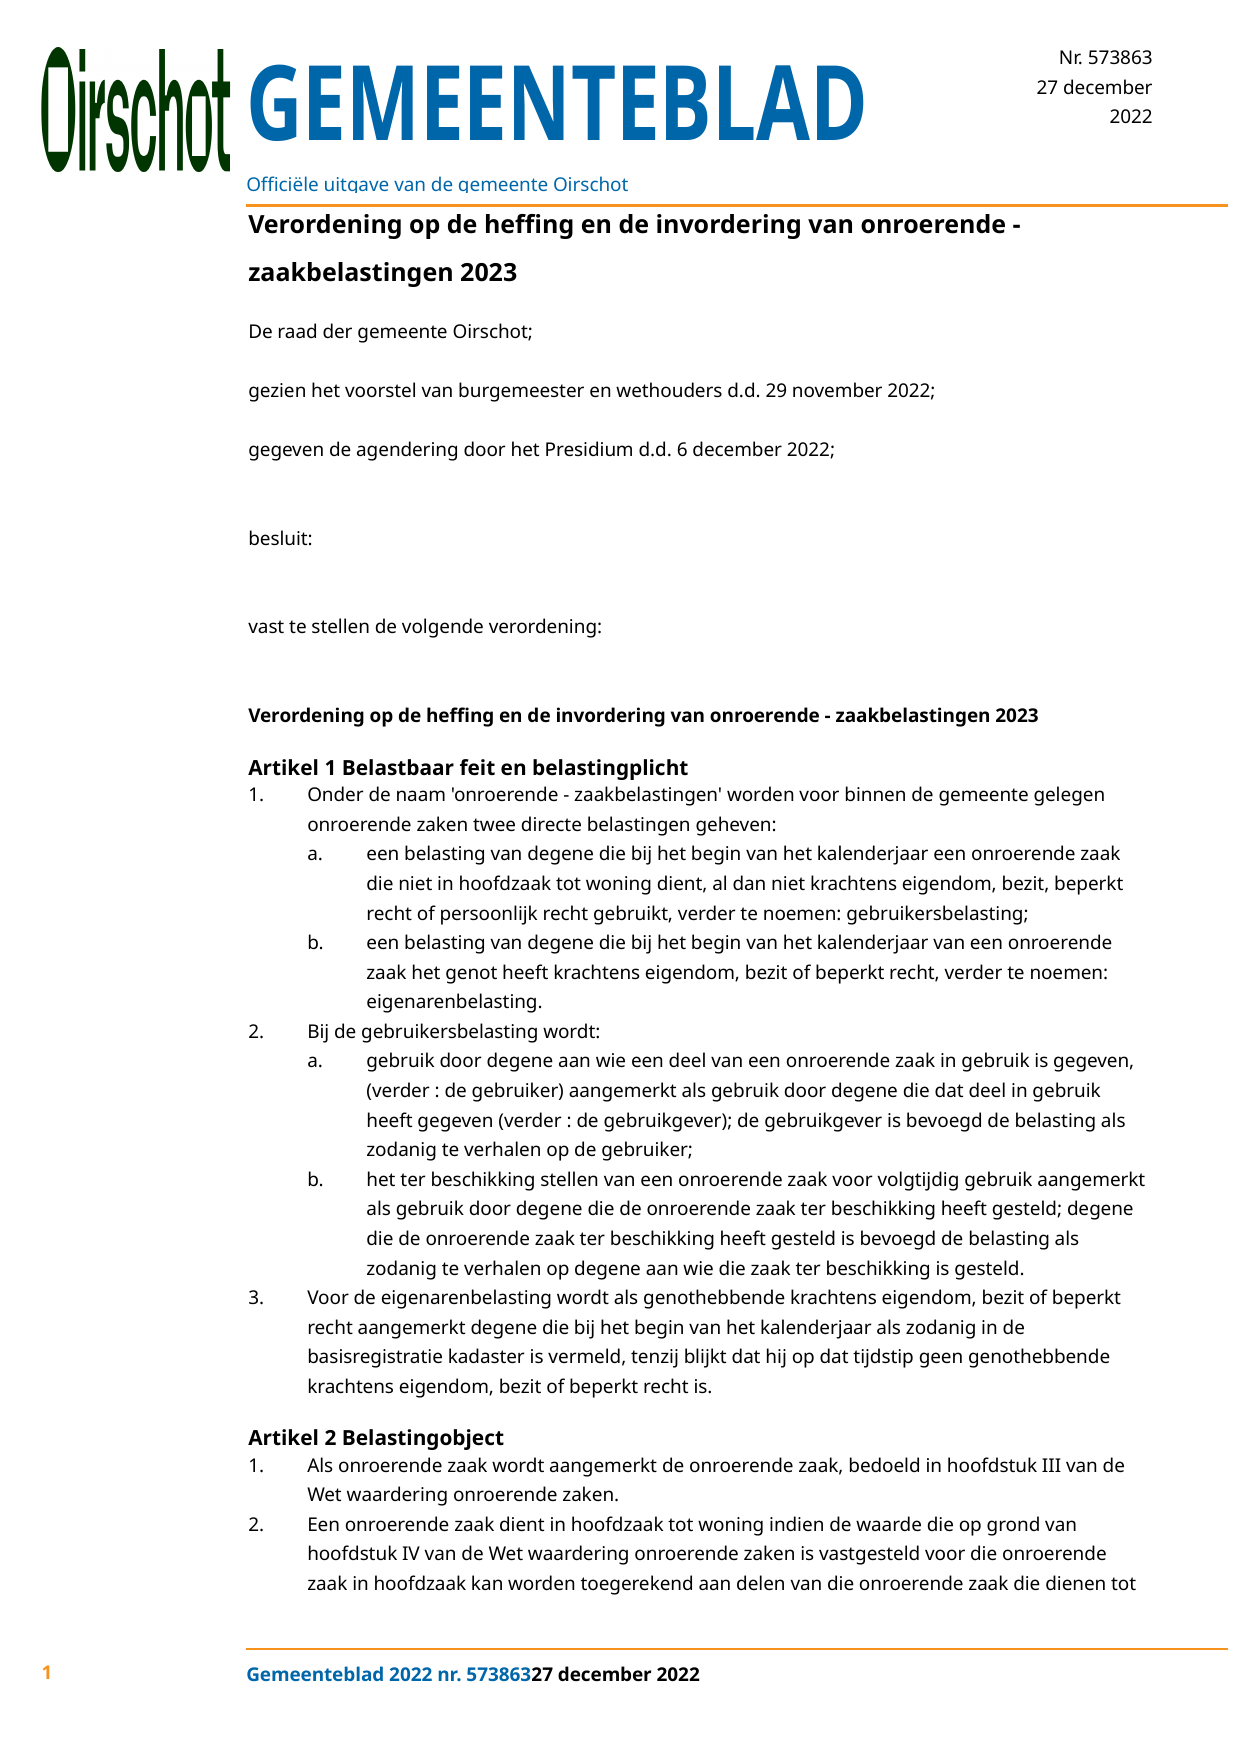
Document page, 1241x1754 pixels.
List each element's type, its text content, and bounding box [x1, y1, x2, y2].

list Bij de gebruikersbelasting wordt: [248, 1018, 1152, 1044]
list het ter beschikking stellen van een onroerende zaak voor volgtijdig gebruik aangemerkt als gebruik door degene die de onroerende zaak ter beschikking heeft gesteld; degene die de onroerende zaak ter beschikking heeft gesteld is bevoegd de belasting als zodanig te verhalen op degene aan wie die zaak ter beschikking is gesteld. [307, 1166, 1152, 1280]
text De raad der gemeente Oirschot; [248, 318, 1152, 344]
text gegeven de agendering door het Presidium d.d. 6 december 2022; [248, 436, 1152, 462]
picture [41, 47, 231, 172]
text gezien het voorstel van burgemeester en wethouders d.d. 29 november 2022; [248, 377, 1152, 403]
list Een onroerende zaak dient in hoofdzaak tot woning indien de waarde die op grond van hoofdstuk IV van de Wet waardering onroerende zaken is vastgesteld voor die onroerende zaak in hoofdzaak kan worden toegerekend aan delen van die onroerende zaak die dienen tot [248, 1511, 1152, 1596]
text Verordening op de heffing en de invordering van onroerende - zaakbelastingen 2023 [248, 702, 1152, 728]
list Als onroerende zaak wordt aangemerkt de onroerende zaak, bedoeld in hoofdstuk III van de Wet waardering onroerende zaken. [248, 1452, 1152, 1507]
text vast te stellen de volgende verordening: [248, 614, 1152, 639]
list een belasting van degene die bij het begin van het kalenderjaar een onroerende zaak die niet in hoofdzaak tot woning dient, al dan niet krachtens eigendom, bezit, beperkt recht of persoonlijk recht gebruikt, verder te noemen: gebruikersbelasting; [307, 841, 1152, 925]
text besluit: [248, 525, 1152, 551]
text Artikel 1 Belastbaar feit en belastingplicht [248, 753, 1152, 781]
text Artikel 2 Belastingobject [248, 1423, 1152, 1452]
list Voor de eigenarenbelasting wordt als genothebbende krachtens eigendom, bezit of beperkt recht aangemerkt degene die bij het begin van het kalenderjaar als zodanig in de basisregistratie kadaster is vermeld, tenzij blijkt dat hij op dat tijdstip geen genothebbende krachtens eigendom, bezit of beperkt recht is. [248, 1284, 1152, 1399]
list gebruik door degene aan wie een deel van een onroerende zaak in gebruik is gegeven, (verder : de gebruiker) aangemerkt als gebruik door degene die dat deel in gebruik heeft gegeven (verder : de gebruikgever); de gebruikgever is bevoegd de belasting als zodanig te verhalen op de gebruiker; [307, 1048, 1152, 1162]
list Onder de naam 'onroerende - zaakbelastingen' worden voor binnen de gemeente gelegen onroerende zaken twee directe belastingen geheven: [248, 781, 1152, 837]
list een belasting van degene die bij het begin van het kalenderjaar van een onroerende zaak het genot heeft krachtens eigendom, bezit of beperkt recht, verder te noemen: eigenarenbelasting. [307, 929, 1152, 1014]
text Verordening op de heffing en de invordering van onroerende - zaakbelastingen 2023 [248, 207, 1152, 288]
